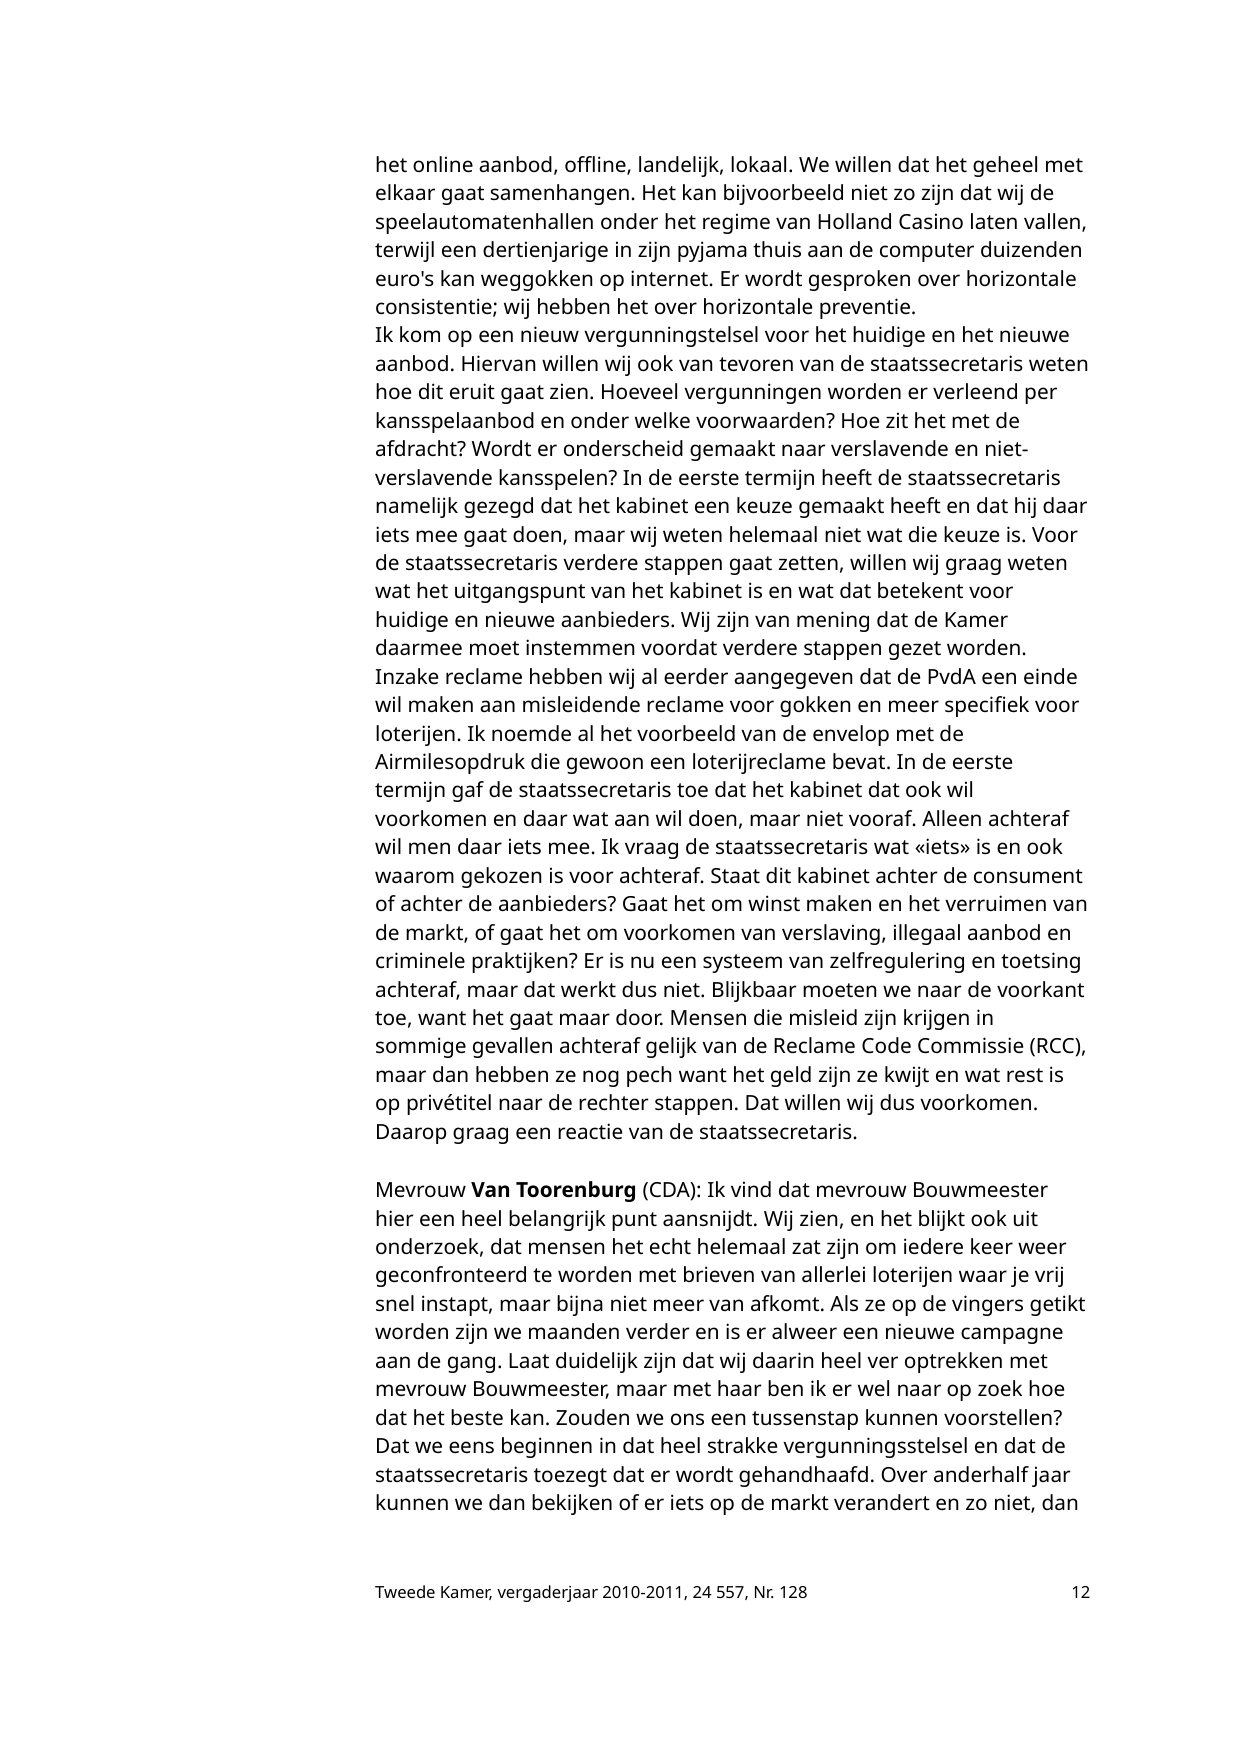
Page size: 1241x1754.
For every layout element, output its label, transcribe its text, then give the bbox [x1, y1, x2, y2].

text het online aanbod, offline, landelijk, lokaal. We willen dat het geheel met elkaar gaat samenhangen. Het kan bijvoorbeeld niet zo zijn dat wij de speelautomatenhallen onder het regime van Holland Casino laten vallen, terwijl een dertienjarige in zijn pyjama thuis aan de computer duizenden euro's kan weggokken op internet. Er wordt gesproken over horizontale consistentie; wij hebben het over horizontale preventie. [375, 150, 1090, 321]
text Mevrouw Van Toorenburg (CDA): Ik vind dat mevrouw Bouwmeester hier een heel belangrijk punt aansnijdt. Wij zien, en het blijkt ook uit onderzoek, dat mensen het echt helemaal zat zijn om iedere keer weer geconfronteerd te worden met brieven van allerlei loterijen waar je vrij snel instapt, maar bijna niet meer van afkomt. Als ze op de vingers getikt worden zijn we maanden verder en is er alweer een nieuwe campagne aan de gang. Laat duidelijk zijn dat wij daarin heel ver optrekken met mevrouw Bouwmeester, maar met haar ben ik er wel naar op zoek hoe dat het beste kan. Zouden we ons een tussenstap kunnen voorstellen? Dat we eens beginnen in dat heel strakke vergunningsstelsel en dat de staatssecretaris toezegt dat er wordt gehandhaafd. Over anderhalf jaar kunnen we dan bekijken of er iets op de markt verandert en zo niet, dan [375, 1175, 1090, 1517]
text Inzake reclame hebben wij al eerder aangegeven dat de PvdA een einde wil maken aan misleidende reclame voor gokken en meer specifiek voor loterijen. Ik noemde al het voorbeeld van de envelop met de Airmilesopdruk die gewoon een loterijreclame bevat. In de eerste termijn gaf de staatssecretaris toe dat het kabinet dat ook wil voorkomen en daar wat aan wil doen, maar niet vooraf. Alleen achteraf wil men daar iets mee. Ik vraag de staatssecretaris wat «iets» is en ook waarom gekozen is voor achteraf. Staat dit kabinet achter de consument of achter de aanbieders? Gaat het om winst maken en het verruimen van de markt, of gaat het om voorkomen van verslaving, illegaal aanbod en criminele praktijken? Er is nu een systeem van zelfregulering en toetsing achteraf, maar dat werkt dus niet. Blijkbaar moeten we naar de voorkant toe, want het gaat maar door. Mensen die misleid zijn krijgen in sommige gevallen achteraf gelijk van de Reclame Code Commissie (RCC), maar dan hebben ze nog pech want het geld zijn ze kwijt en wat rest is op privétitel naar de rechter stappen. Dat willen wij dus voorkomen. Daarop graag een reactie van de staatssecretaris. [375, 662, 1090, 1145]
text Ik kom op een nieuw vergunningstelsel voor het huidige en het nieuwe aanbod. Hiervan willen wij ook van tevoren van de staatssecretaris weten hoe dit eruit gaat zien. Hoeveel vergunningen worden er verleend per kansspelaanbod en onder welke voorwaarden? Hoe zit het met de afdracht? Wordt er onderscheid gemaakt naar verslavende en niet-verslavende kansspelen? In de eerste termijn heeft de staatssecretaris namelijk gezegd dat het kabinet een keuze gemaakt heeft en dat hij daar iets mee gaat doen, maar wij weten helemaal niet wat die keuze is. Voor de staatssecretaris verdere stappen gaat zetten, willen wij graag weten wat het uitgangspunt van het kabinet is en wat dat betekent voor huidige en nieuwe aanbieders. Wij zijn van mening dat de Kamer daarmee moet instemmen voordat verdere stappen gezet worden. [375, 321, 1090, 662]
